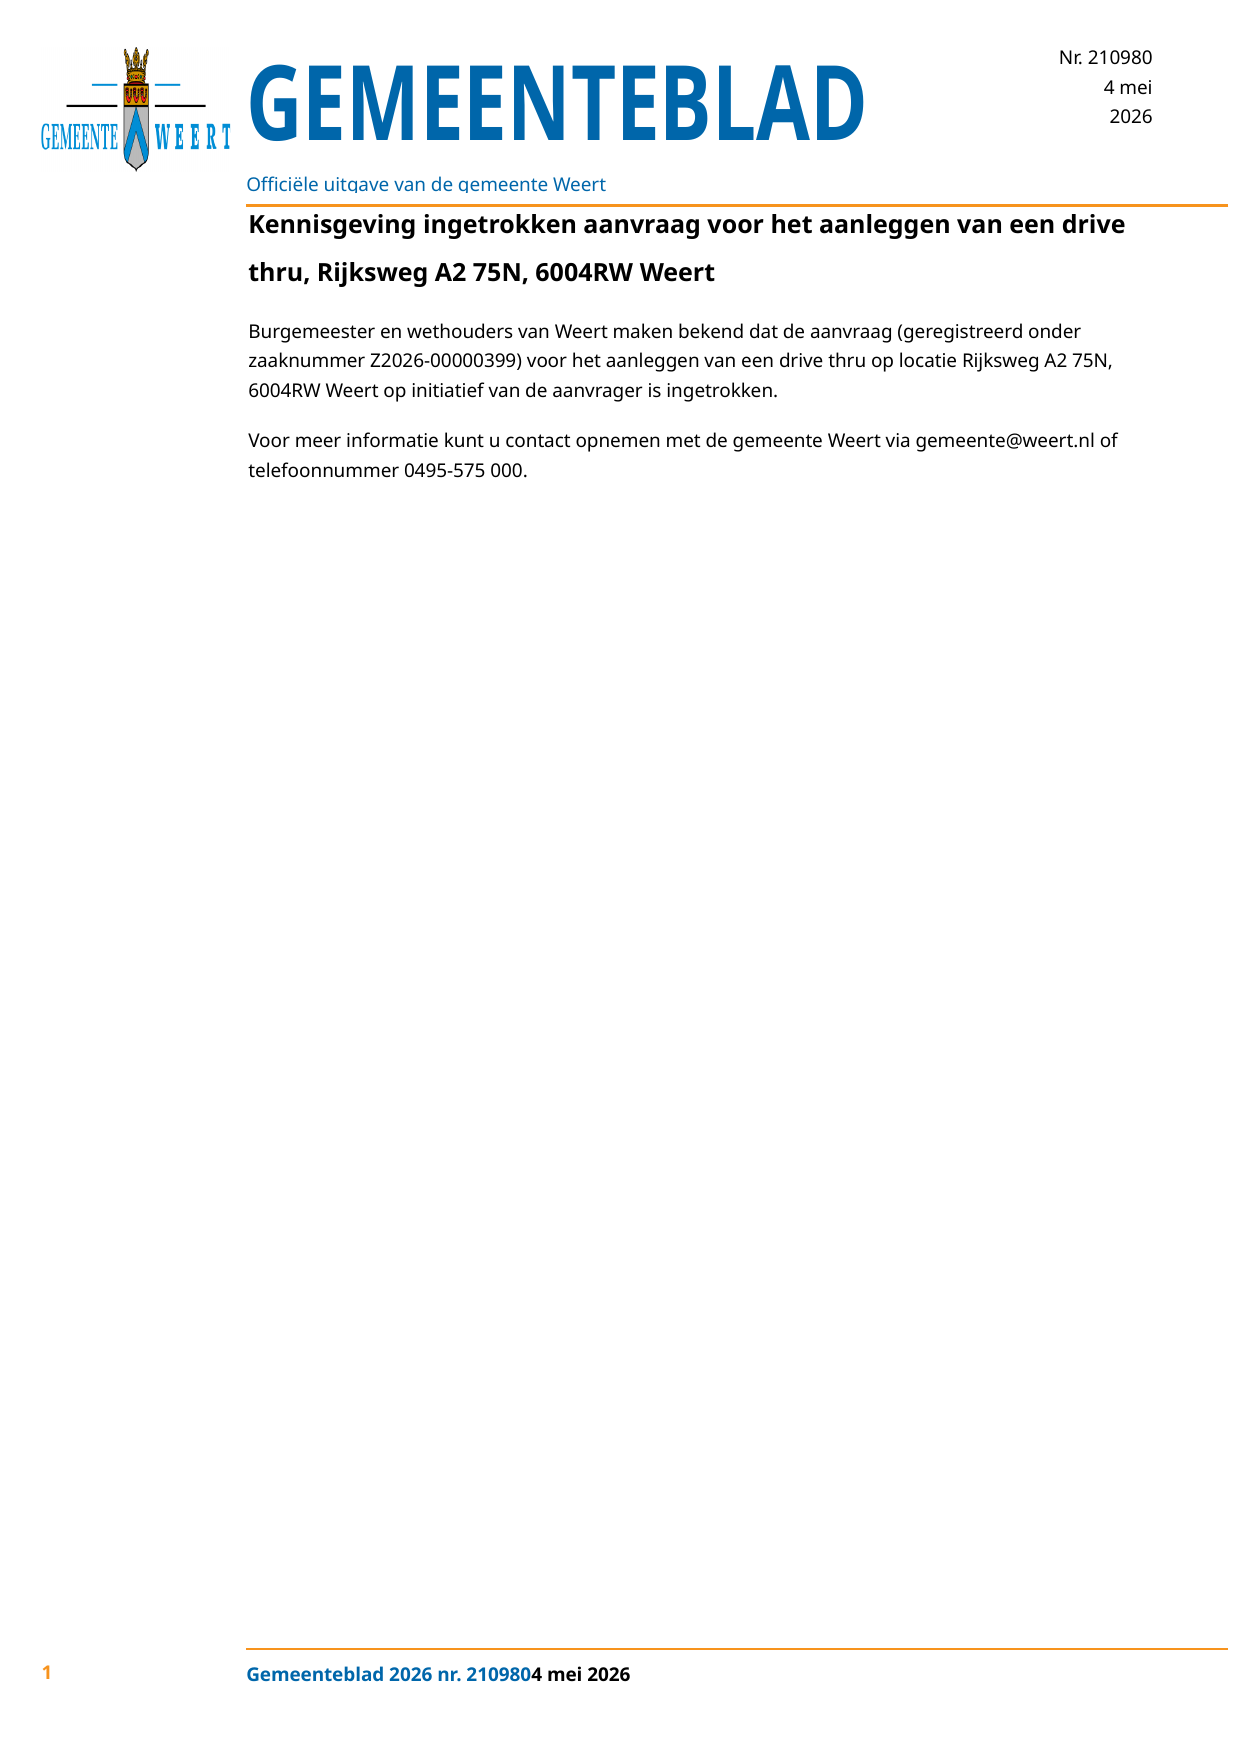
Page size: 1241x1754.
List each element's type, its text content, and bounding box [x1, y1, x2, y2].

text Voor meer informatie kunt u contact opnemen met de gemeente Weert via gemeente@weert.nl of telefoonnummer 0495-575 000. [248, 427, 1152, 483]
text Kennisgeving ingetrokken aanvraag voor het aanleggen van een drive thru, Rijksweg A2 75N, 6004RW Weert [248, 207, 1152, 288]
picture [41, 47, 231, 172]
text Burgemeester en wethouders van Weert maken bekend dat de aanvraag (geregistreerd onder zaaknummer Z2026-00000399) voor het aanleggen van een drive thru op locatie Rijksweg A2 75N, 6004RW Weert op initiatief van de aanvrager is ingetrokken. [248, 318, 1152, 403]
